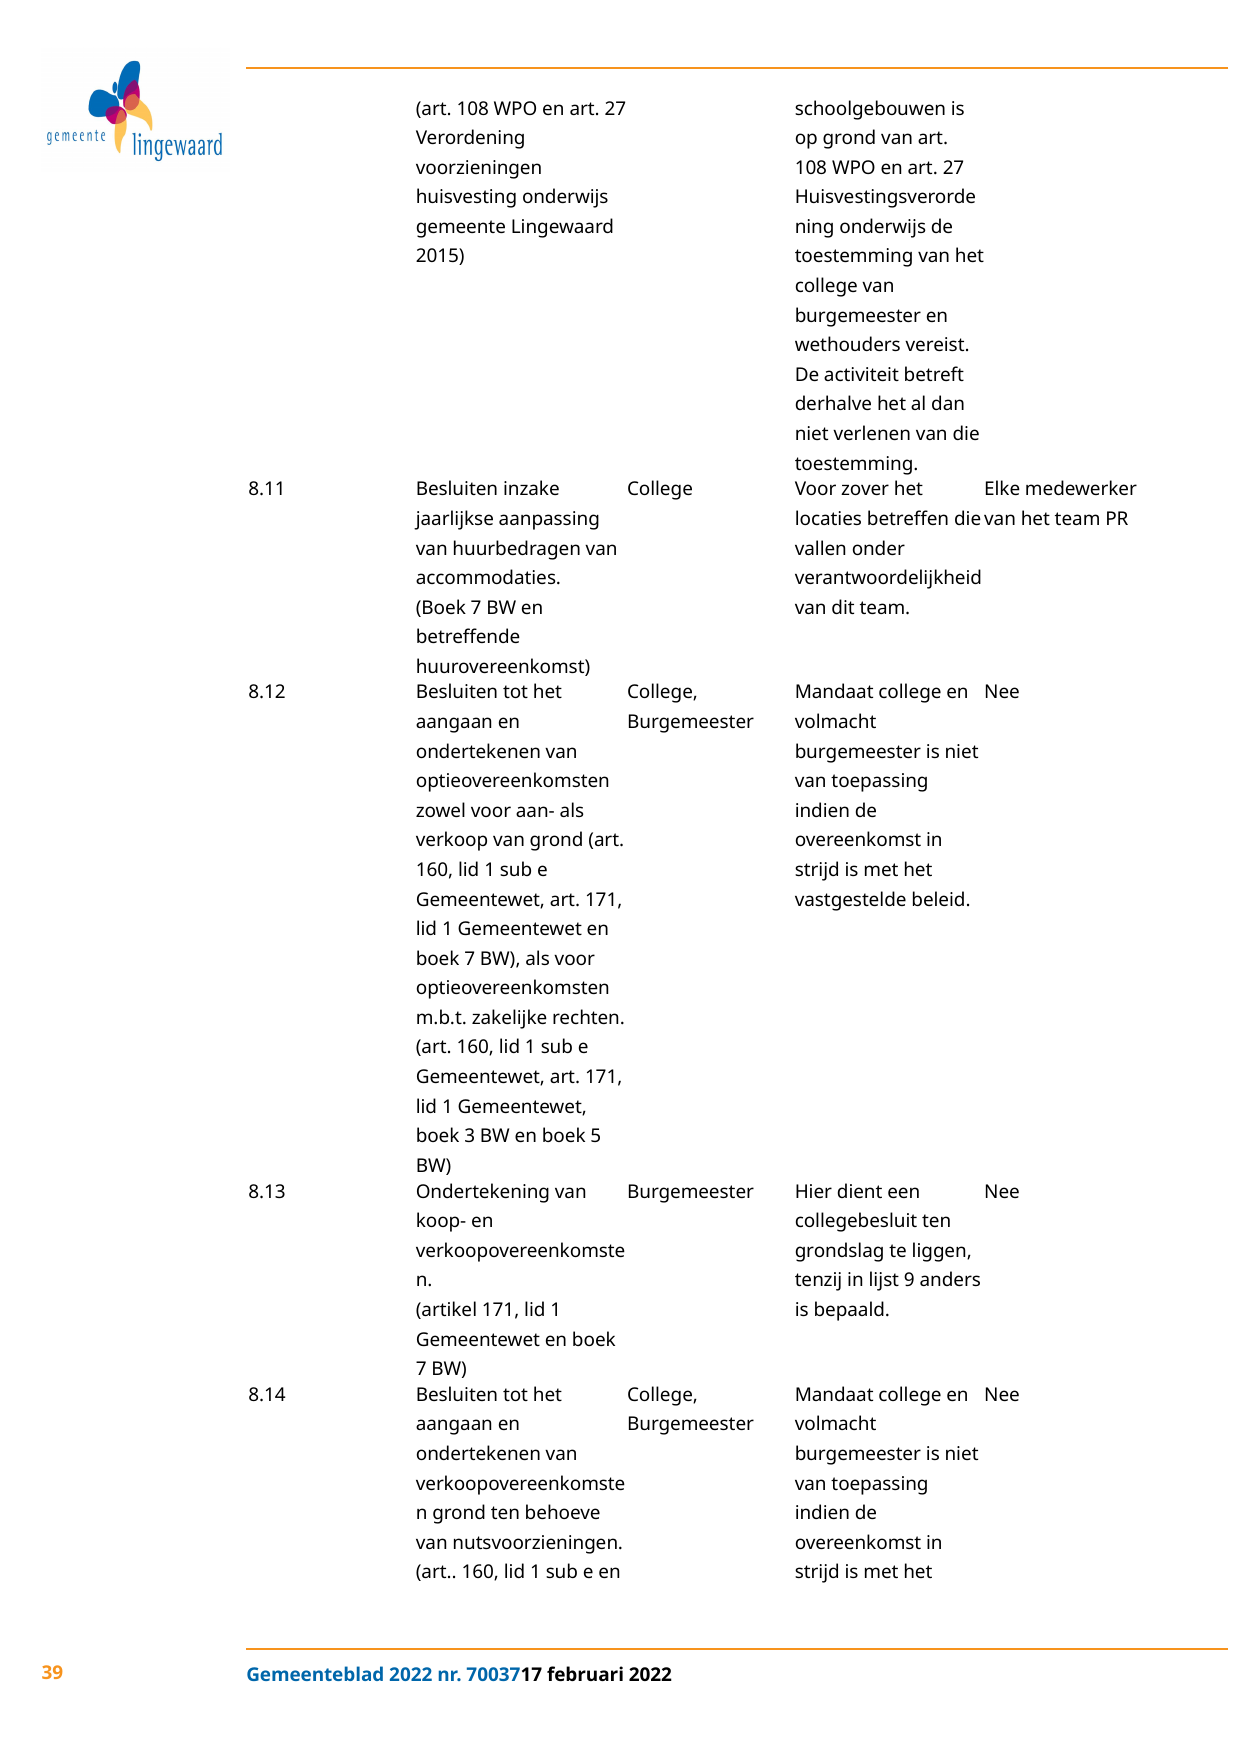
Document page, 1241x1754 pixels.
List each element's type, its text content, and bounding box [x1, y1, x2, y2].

table_cell Nee [984, 679, 1152, 1178]
table_cell Burgemeester [627, 1178, 794, 1381]
table_cell Nee [984, 1178, 1152, 1381]
table_cell Hier dient een collegebesluit ten grondslag te liggen, tenzij in lijst 9 anders is bepaald. [795, 1178, 984, 1381]
table_cell 8.12 [248, 679, 416, 1178]
table_cell Nee [984, 1381, 1152, 1584]
table_cell 8.14 [248, 1381, 416, 1584]
table_cell [627, 95, 794, 476]
table_cell (art. 108 WPO en art. 27 Verordening voorzieningen huisvesting onderwijs gemeente Lingewaard 2015) [416, 95, 627, 476]
table_cell Mandaat college en volmacht burgemeester is niet van toepassing indien de overeenkomst in strijd is met het vastgestelde beleid. [795, 679, 984, 1178]
table_cell 8.13 [248, 1178, 416, 1381]
table_cell Ondertekening van koop- en verkoopovereenkomsten. (artikel 171, lid 1 Gemeentewet en boek 7 BW) [416, 1178, 627, 1381]
table_cell schoolgebouwen is op grond van art. 108 WPO en art. 27 Huisvestingsverordening onderwijs de toestemming van het college van burgemeester en wethouders vereist. De activiteit betreft derhalve het al dan niet verlenen van die toestemming. [795, 95, 984, 476]
table_cell Elke medewerker van het team PR [984, 476, 1152, 679]
table_cell 8.11 [248, 476, 416, 679]
table_cell Mandaat college en volmacht burgemeester is niet van toepassing indien de overeenkomst in strijd is met het [795, 1381, 984, 1584]
table_cell Besluiten inzake jaarlijkse aanpassing van huurbedragen van accommodaties. (Boek 7 BW en betreffende huurovereenkomst) [416, 476, 627, 679]
table_cell Besluiten tot het aangaan en ondertekenen van optieovereenkomsten zowel voor aan- als verkoop van grond (art. 160, lid 1 sub e Gemeentewet, art. 171, lid 1 Gemeentewet en boek 7 BW), als voor optieovereenkomsten m.b.t. zakelijke rechten. (art. 160, lid 1 sub e Gemeentewet, art. 171, lid 1 Gemeentewet, boek 3 BW en boek 5 BW) [416, 679, 627, 1178]
table_cell Besluiten tot het aangaan en ondertekenen van verkoopovereenkomsten grond ten behoeve van nutsvoorzieningen. (art.. 160, lid 1 sub e en [416, 1381, 627, 1584]
table_cell College [627, 476, 794, 679]
table_cell College, Burgemeester [627, 679, 794, 1178]
table_cell College, Burgemeester [627, 1381, 794, 1584]
table_cell [984, 95, 1152, 476]
table_cell [248, 95, 416, 476]
picture [41, 47, 231, 172]
table_cell Voor zover het locaties betreffen die vallen onder verantwoordelijkheid van dit team. [795, 476, 984, 679]
